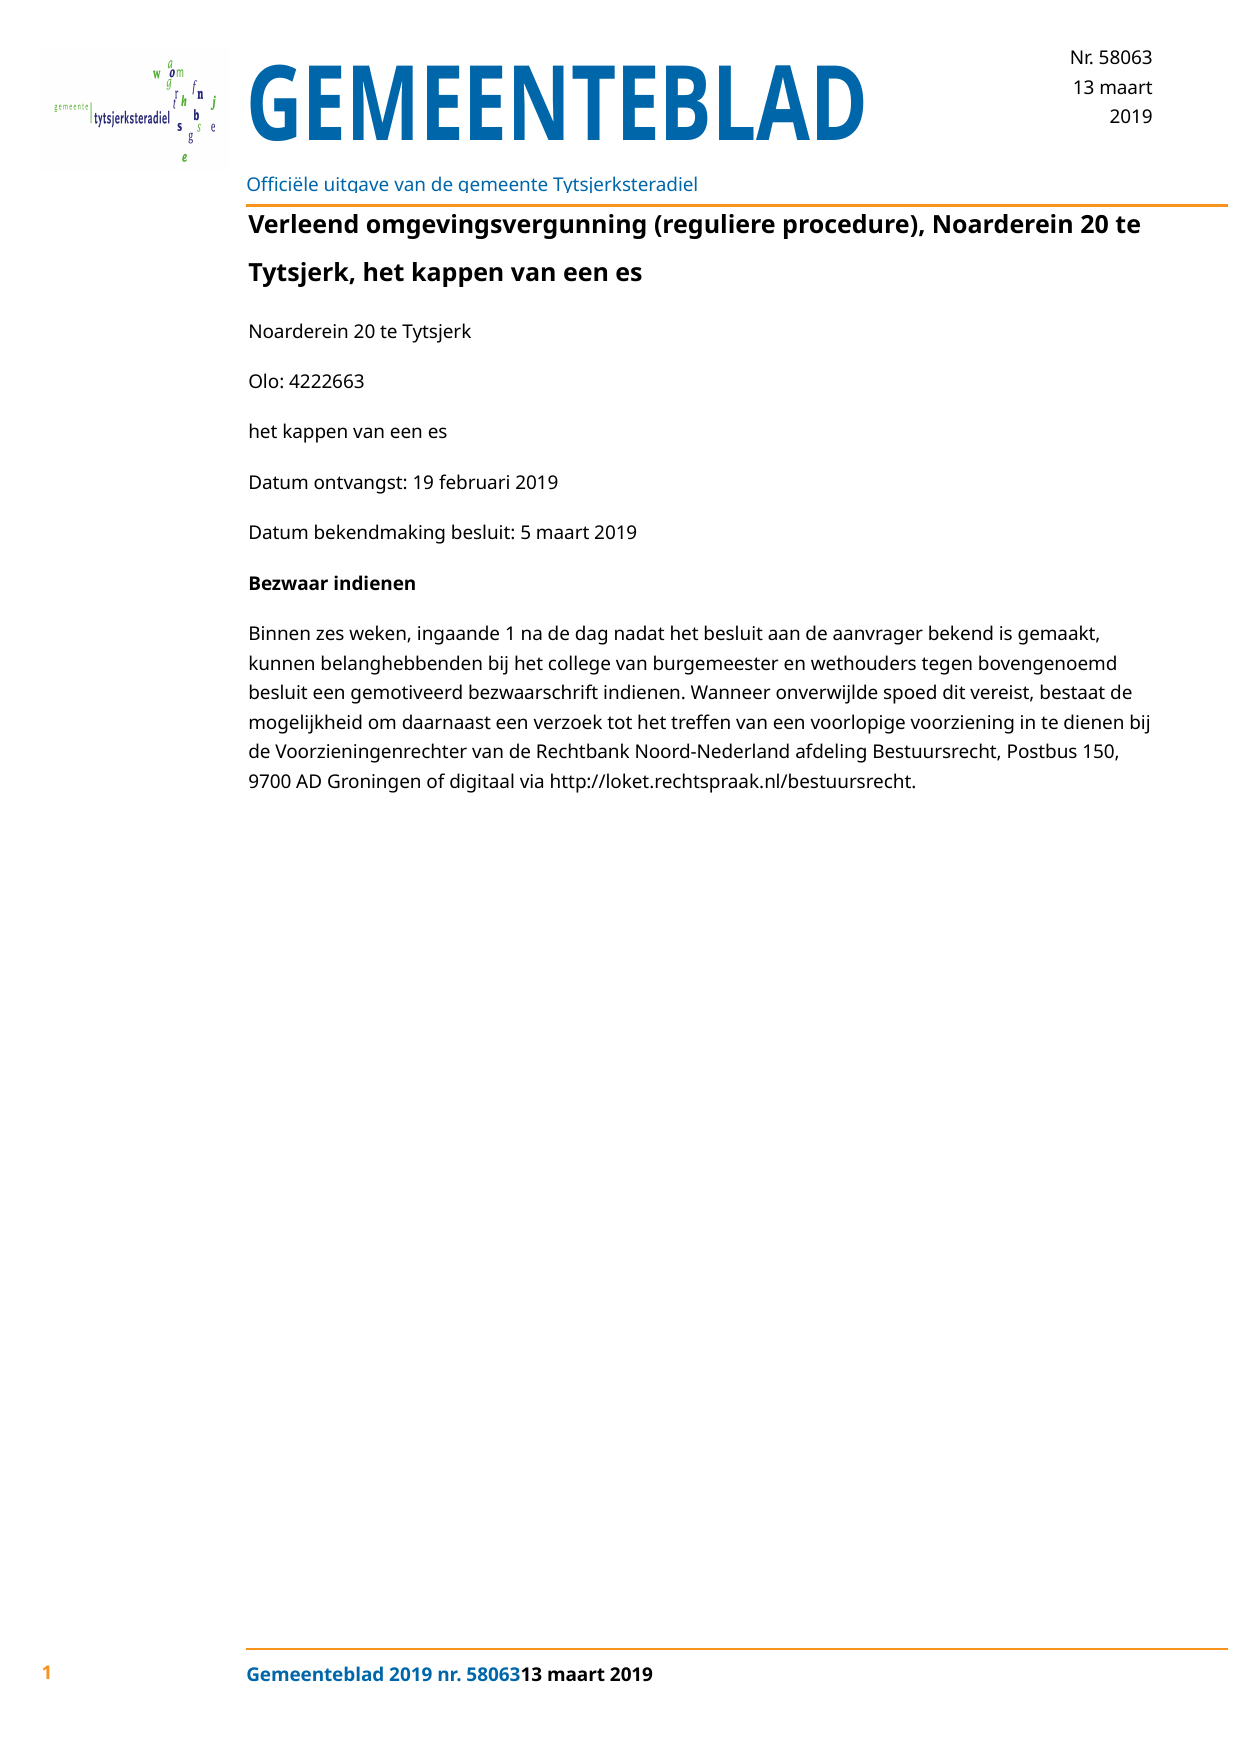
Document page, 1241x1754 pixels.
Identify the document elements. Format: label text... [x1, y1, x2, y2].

text Noarderein 20 te Tytsjerk [248, 318, 1152, 344]
text Binnen zes weken, ingaande 1 na de dag nadat het besluit aan de aanvrager bekend is gemaakt, kunnen belanghebbenden bij het college van burgemeester en wethouders tegen bovengenoemd besluit een gemotiveerd bezwaarschrift indienen. Wanneer onverwijlde spoed dit vereist, bestaat de mogelijkheid om daarnaast een verzoek tot het treffen van een voorlopige voorziening in te dienen bij de Voorzieningenrechter van de Rechtbank Noord-Nederland afdeling Bestuursrecht, Postbus 150, 9700 AD Groningen of digitaal via http://loket.rechtspraak.nl/bestuursrecht. [248, 620, 1152, 794]
text Datum ontvangst: 19 februari 2019 [248, 469, 1152, 495]
text het kappen van een es [248, 419, 1152, 444]
text Verleend omgevingsvergunning (reguliere procedure), Noarderein 20 te Tytsjerk, het kappen van een es [248, 207, 1152, 288]
text Datum bekendmaking besluit: 5 maart 2019 [248, 519, 1152, 545]
text Olo: 4222663 [248, 368, 1152, 394]
picture [41, 47, 231, 172]
text Bezwaar indienen [248, 570, 1152, 596]
